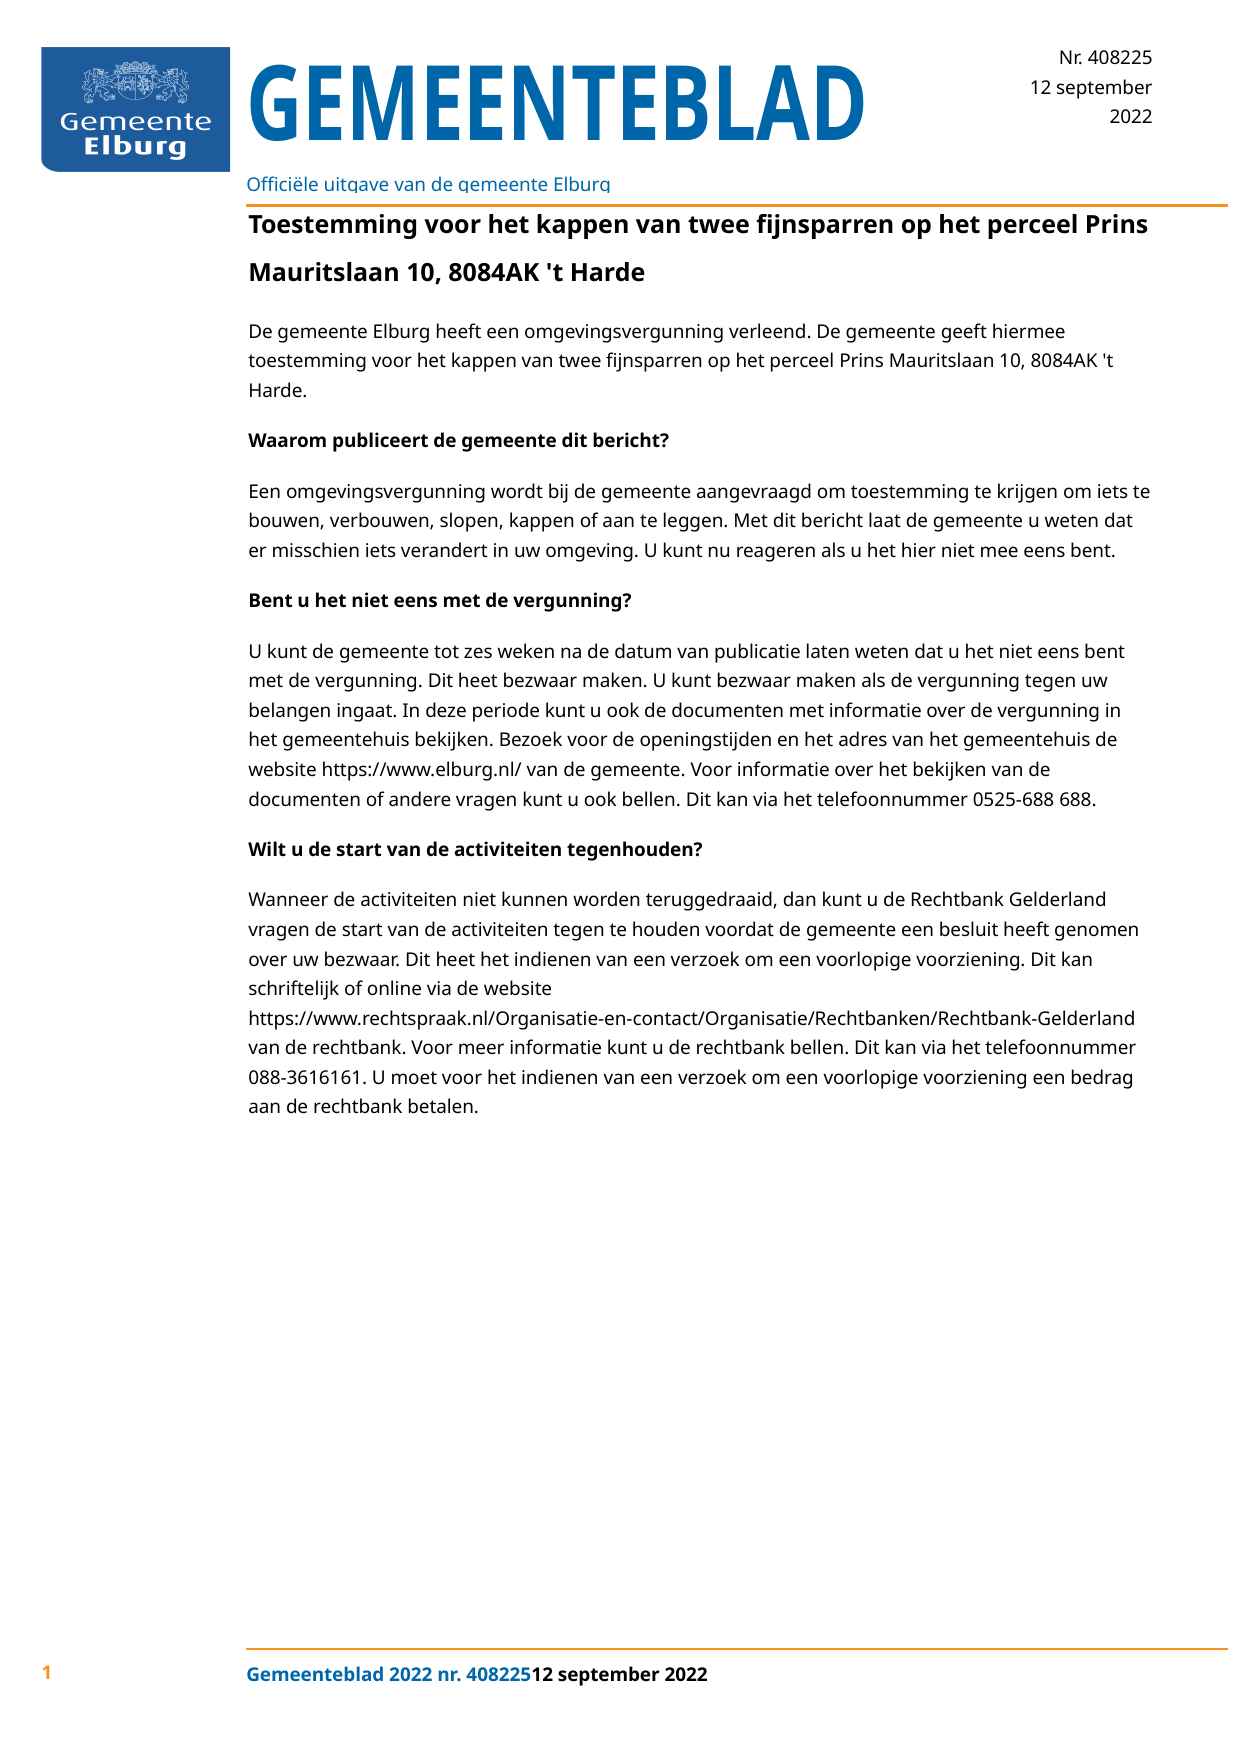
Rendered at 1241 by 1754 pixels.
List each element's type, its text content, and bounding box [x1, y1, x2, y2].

picture [41, 47, 231, 172]
text Bent u het niet eens met de vergunning? [248, 587, 1152, 613]
text Wilt u de start van de activiteiten tegenhouden? [248, 836, 1152, 862]
text De gemeente Elburg heeft een omgevingsvergunning verleend. De gemeente geeft hiermee toestemming voor het kappen van twee fijnsparren op het perceel Prins Mauritslaan 10, 8084AK 't Harde. [248, 318, 1152, 403]
text Een omgevingsvergunning wordt bij de gemeente aangevraagd om toestemming te krijgen om iets te bouwen, verbouwen, slopen, kappen of aan te leggen. Met dit bericht laat de gemeente u weten dat er misschien iets verandert in uw omgeving. U kunt nu reageren als u het hier niet mee eens bent. [248, 478, 1152, 563]
text U kunt de gemeente tot zes weken na de datum van publicatie laten weten dat u het niet eens bent met de vergunning. Dit heet bezwaar maken. U kunt bezwaar maken als de vergunning tegen uw belangen ingaat. In deze periode kunt u ook de documenten met informatie over de vergunning in het gemeentehuis bekijken. Bezoek voor de openingstijden en het adres van het gemeentehuis de website https://www.elburg.nl/ van de gemeente. Voor informatie over het bekijken van de documenten of andere vragen kunt u ook bellen. Dit kan via het telefoonnummer 0525-688 688. [248, 638, 1152, 812]
text Wanneer de activiteiten niet kunnen worden teruggedraaid, dan kunt u de Rechtbank Gelderland vragen de start van de activiteiten tegen te houden voordat de gemeente een besluit heeft genomen over uw bezwaar. Dit heet het indienen van een verzoek om een voorlopige voorziening. Dit kan schriftelijk of online via de website https://www.rechtspraak.nl/Organisatie-en-contact/Organisatie/Rechtbanken/Rechtbank-Gelderland van de rechtbank. Voor meer informatie kunt u de rechtbank bellen. Dit kan via het telefoonnummer 088-3616161. U moet voor het indienen van een verzoek om een voorlopige voorziening een bedrag aan de rechtbank betalen. [248, 887, 1152, 1119]
text Toestemming voor het kappen van twee fijnsparren op het perceel Prins Mauritslaan 10, 8084AK 't Harde [248, 207, 1152, 288]
text Waarom publiceert de gemeente dit bericht? [248, 427, 1152, 453]
